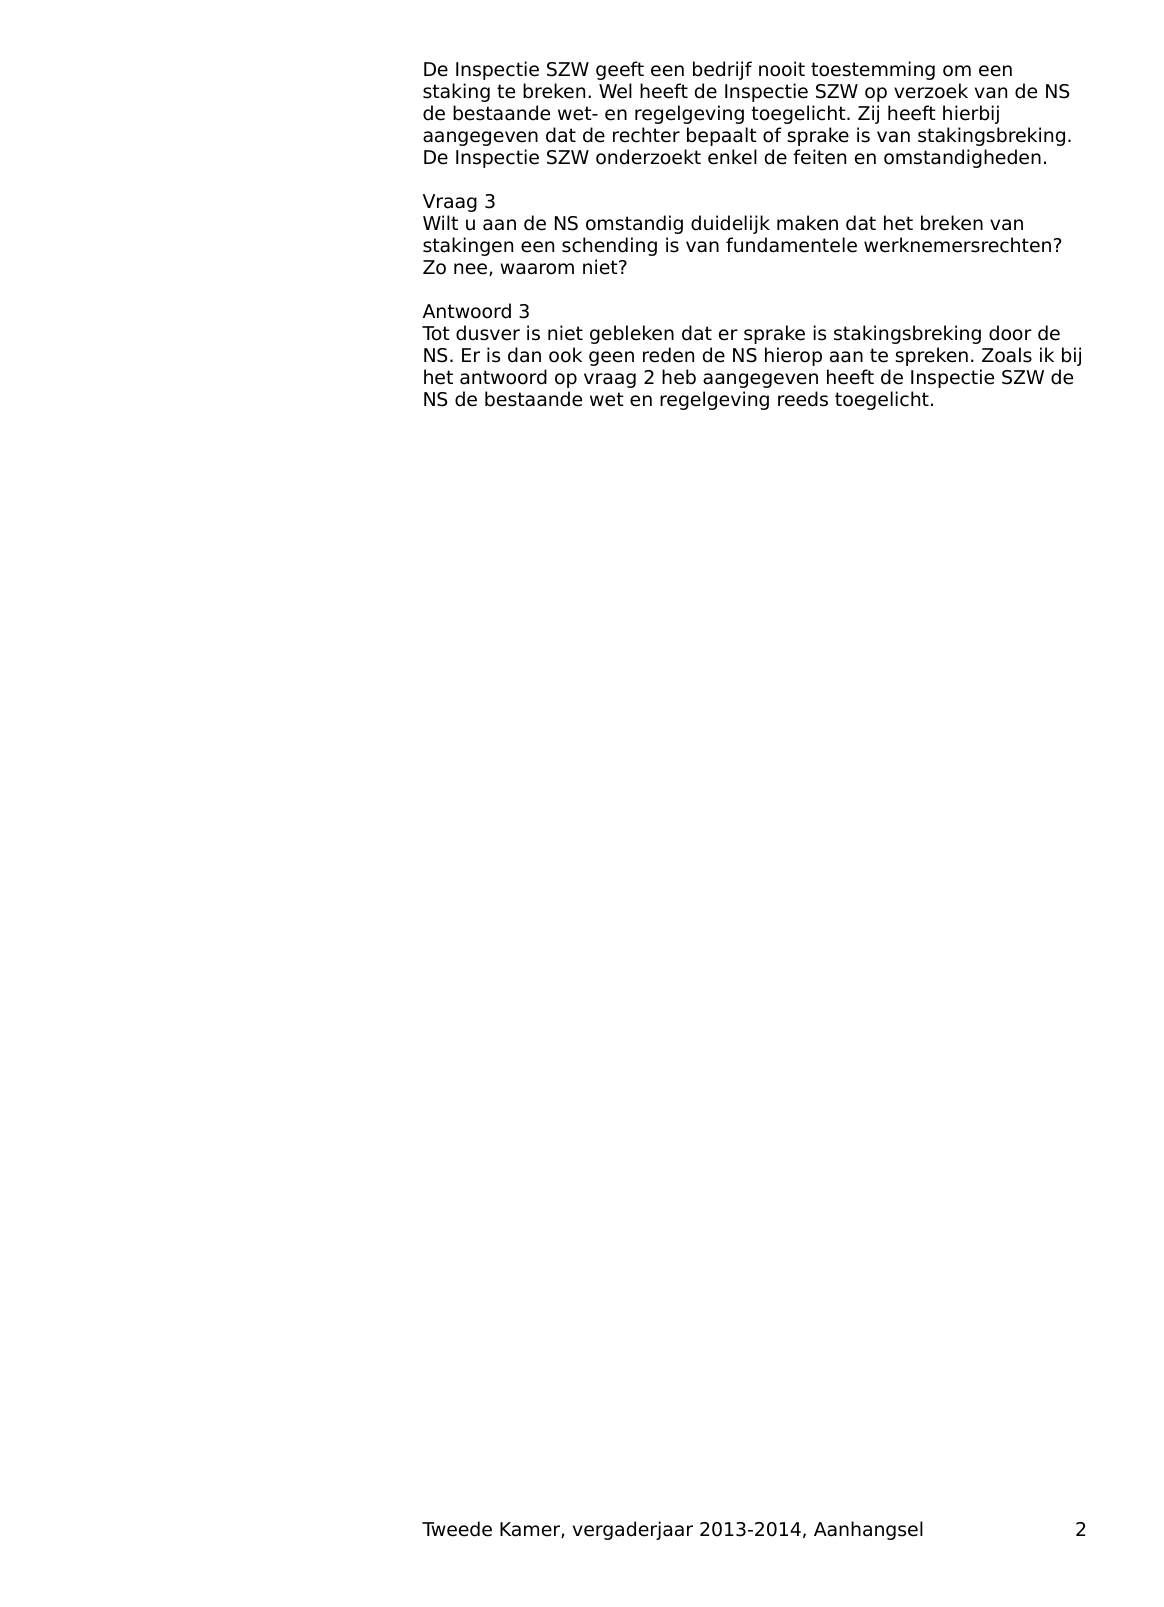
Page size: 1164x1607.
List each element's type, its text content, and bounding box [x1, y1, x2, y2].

text Tot dusver is niet gebleken dat er sprake is stakingsbreking door de NS. Er is dan ook geen reden de NS hierop aan te spreken. Zoals ik bij het antwoord op vraag 2 heb aangegeven heeft de Inspectie SZW de NS de bestaande wet en regelgeving reeds toegelicht. [422, 323, 1087, 411]
text De Inspectie SZW geeft een bedrijf nooit toestemming om een staking te breken. Wel heeft de Inspectie SZW op verzoek van de NS de bestaande wet- en regelgeving toegelicht. Zij heeft hierbij aangegeven dat de rechter bepaalt of sprake is van stakingsbreking. De Inspectie SZW onderzoekt enkel de feiten en omstandigheden. [422, 59, 1087, 169]
text Antwoord 3 [422, 301, 1087, 323]
text Vraag 3 [422, 191, 1087, 213]
text Wilt u aan de NS omstandig duidelijk maken dat het breken van stakingen een schending is van fundamentele werknemersrechten? Zo nee, waarom niet? [422, 213, 1087, 279]
